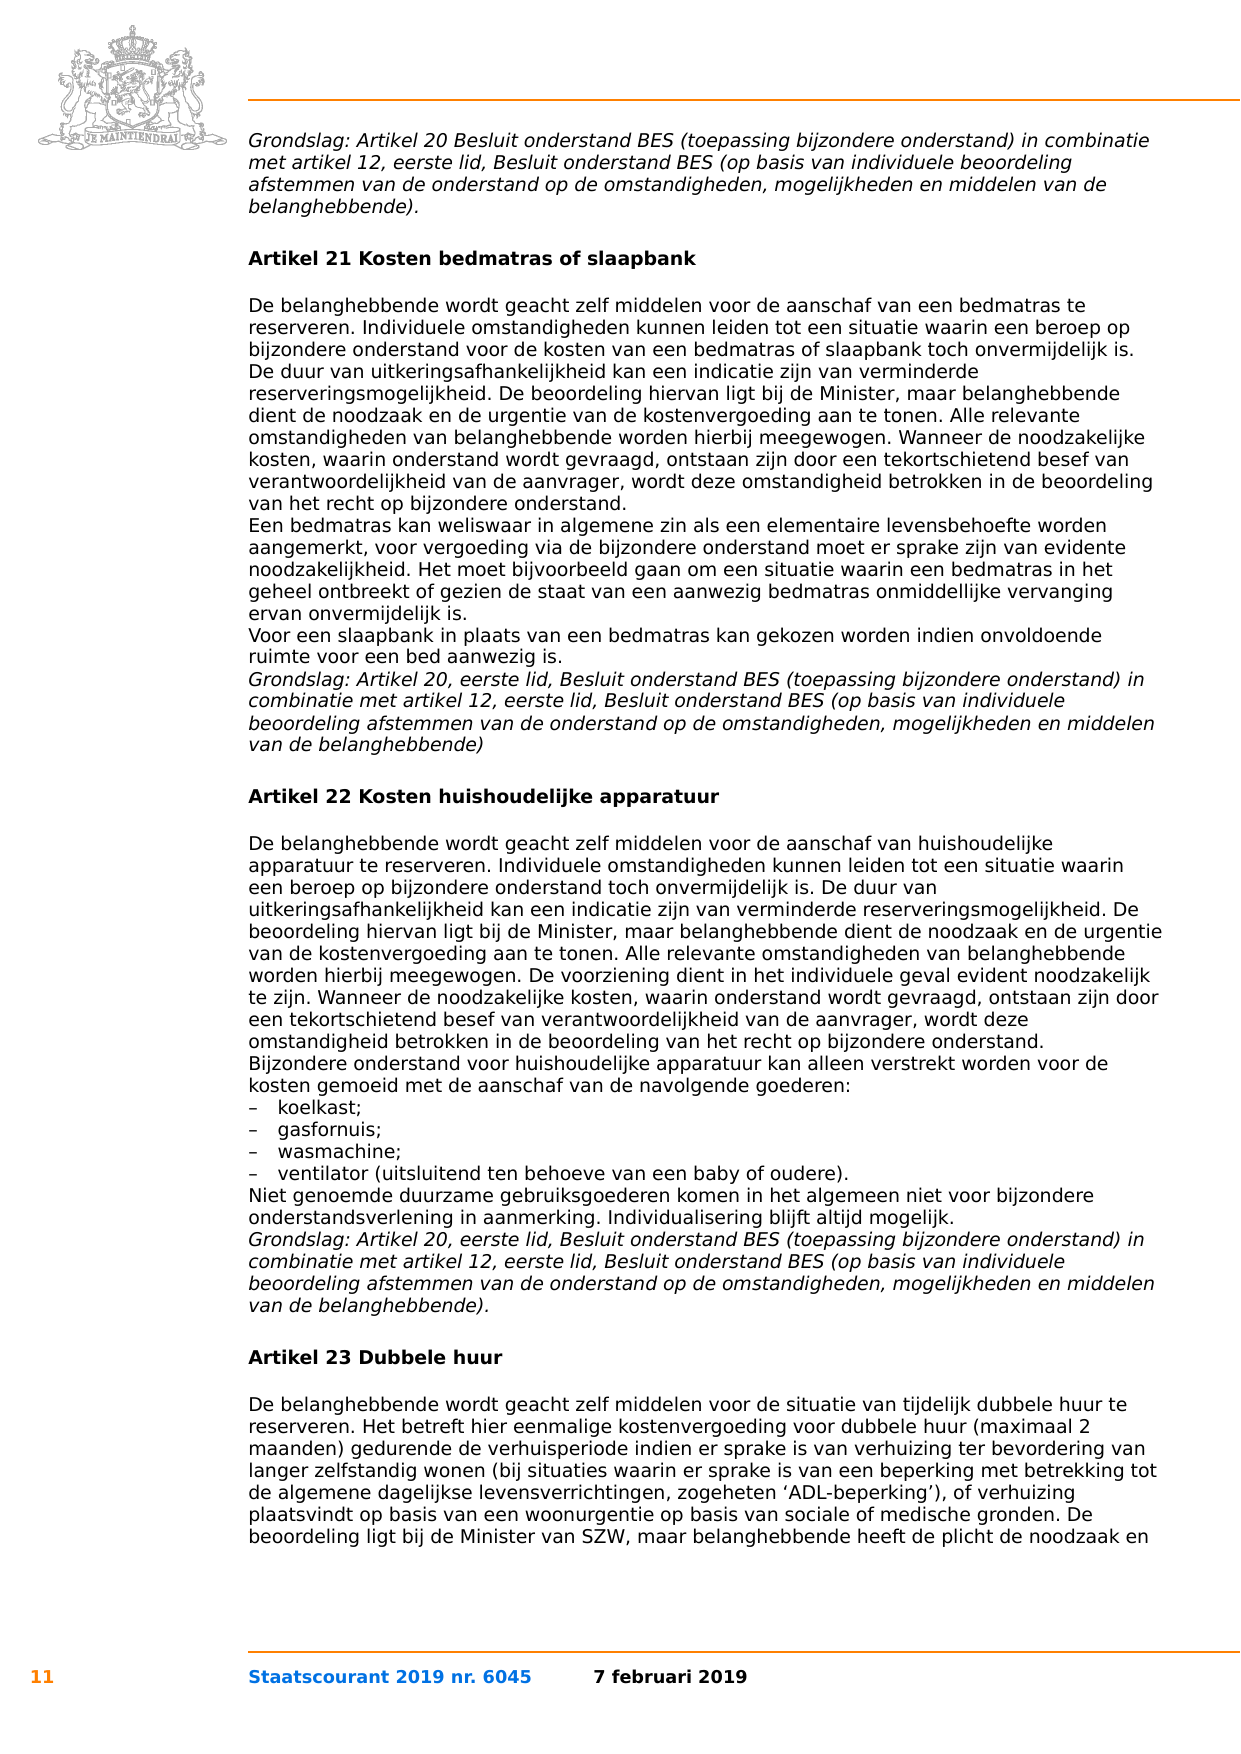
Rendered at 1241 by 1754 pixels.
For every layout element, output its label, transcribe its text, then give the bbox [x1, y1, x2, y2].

subtitle Artikel 23 Dubbele huur [248, 1347, 1163, 1369]
text Niet genoemde duurzame gebruiksgoederen komen in het algemeen niet voor bijzondere onderstandsverlening in aanmerking. Individualisering blijft altijd mogelijk. [248, 1185, 1163, 1229]
text De belanghebbende wordt geacht zelf middelen voor de aanschaf van een bedmatras te reserveren. Individuele omstandigheden kunnen leiden tot een situatie waarin een beroep op bijzondere onderstand voor de kosten van een bedmatras of slaapbank toch onvermijdelijk is. De duur van uitkeringsafhankelijkheid kan een indicatie zijn van verminderde reserveringsmogelijkheid. De beoordeling hiervan ligt bij de Minister, maar belanghebbende dient de noodzaak en de urgentie van de kostenvergoeding aan te tonen. Alle relevante omstandigheden van belanghebbende worden hierbij meegewogen. Wanneer de noodzakelijke kosten, waarin onderstand wordt gevraagd, ontstaan zijn door een tekortschietend besef van verantwoordelijkheid van de aanvrager, wordt deze omstandigheid betrokken in de beoordeling van het recht op bijzondere onderstand. [248, 295, 1163, 514]
text – koelkast; [248, 1097, 1163, 1119]
subtitle Artikel 21 Kosten bedmatras of slaapbank [248, 248, 1163, 270]
text – wasmachine; [248, 1141, 1163, 1163]
text Grondslag: Artikel 20, eerste lid, Besluit onderstand BES (toepassing bijzondere onderstand) in combinatie met artikel 12, eerste lid, Besluit onderstand BES (op basis van individuele beoordeling afstemmen van de onderstand op de omstandigheden, mogelijkheden en middelen van de belanghebbende). [248, 1229, 1163, 1317]
picture [38, 25, 227, 150]
text – gasfornuis; [248, 1119, 1163, 1141]
subtitle Artikel 22 Kosten huishoudelijke apparatuur [248, 786, 1163, 808]
text Bijzondere onderstand voor huishoudelijke apparatuur kan alleen verstrekt worden voor de kosten gemoeid met de aanschaf van de navolgende goederen: [248, 1053, 1163, 1097]
text Grondslag: Artikel 20, eerste lid, Besluit onderstand BES (toepassing bijzondere onderstand) in combinatie met artikel 12, eerste lid, Besluit onderstand BES (op basis van individuele beoordeling afstemmen van de onderstand op de omstandigheden, mogelijkheden en middelen van de belanghebbende) [248, 668, 1163, 756]
text De belanghebbende wordt geacht zelf middelen voor de situatie van tijdelijk dubbele huur te reserveren. Het betreft hier eenmalige kostenvergoeding voor dubbele huur (maximaal 2 maanden) gedurende de verhuisperiode indien er sprake is van verhuizing ter bevordering van langer zelfstandig wonen (bij situaties waarin er sprake is van een beperking met betrekking tot de algemene dagelijkse levensverrichtingen, zogeheten ‘ADL-beperking’), of verhuizing plaatsvindt op basis van een woonurgentie op basis van sociale of medische gronden. De beoordeling ligt bij de Minister van SZW, maar belanghebbende heeft de plicht de noodzaak en [248, 1394, 1163, 1548]
text – ventilator (uitsluitend ten behoeve van een baby of oudere). [248, 1163, 1163, 1185]
text Grondslag: Artikel 20 Besluit onderstand BES (toepassing bijzondere onderstand) in combinatie met artikel 12, eerste lid, Besluit onderstand BES (op basis van individuele beoordeling afstemmen van de onderstand op de omstandigheden, mogelijkheden en middelen van de belanghebbende). [248, 130, 1163, 218]
text De belanghebbende wordt geacht zelf middelen voor de aanschaf van huishoudelijke apparatuur te reserveren. Individuele omstandigheden kunnen leiden tot een situatie waarin een beroep op bijzondere onderstand toch onvermijdelijk is. De duur van uitkeringsafhankelijkheid kan een indicatie zijn van verminderde reserveringsmogelijkheid. De beoordeling hiervan ligt bij de Minister, maar belanghebbende dient de noodzaak en de urgentie van de kostenvergoeding aan te tonen. Alle relevante omstandigheden van belanghebbende worden hierbij meegewogen. De voorziening dient in het individuele geval evident noodzakelijk te zijn. Wanneer de noodzakelijke kosten, waarin onderstand wordt gevraagd, ontstaan zijn door een tekortschietend besef van verantwoordelijkheid van de aanvrager, wordt deze omstandigheid betrokken in de beoordeling van het recht op bijzondere onderstand. [248, 833, 1163, 1053]
text Een bedmatras kan weliswaar in algemene zin als een elementaire levensbehoefte worden aangemerkt, voor vergoeding via de bijzondere onderstand moet er sprake zijn van evidente noodzakelijkheid. Het moet bijvoorbeeld gaan om een situatie waarin een bedmatras in het geheel ontbreekt of gezien de staat van een aanwezig bedmatras onmiddellijke vervanging ervan onvermijdelijk is. [248, 514, 1163, 624]
text Voor een slaapbank in plaats van een bedmatras kan gekozen worden indien onvoldoende ruimte voor een bed aanwezig is. [248, 624, 1163, 668]
